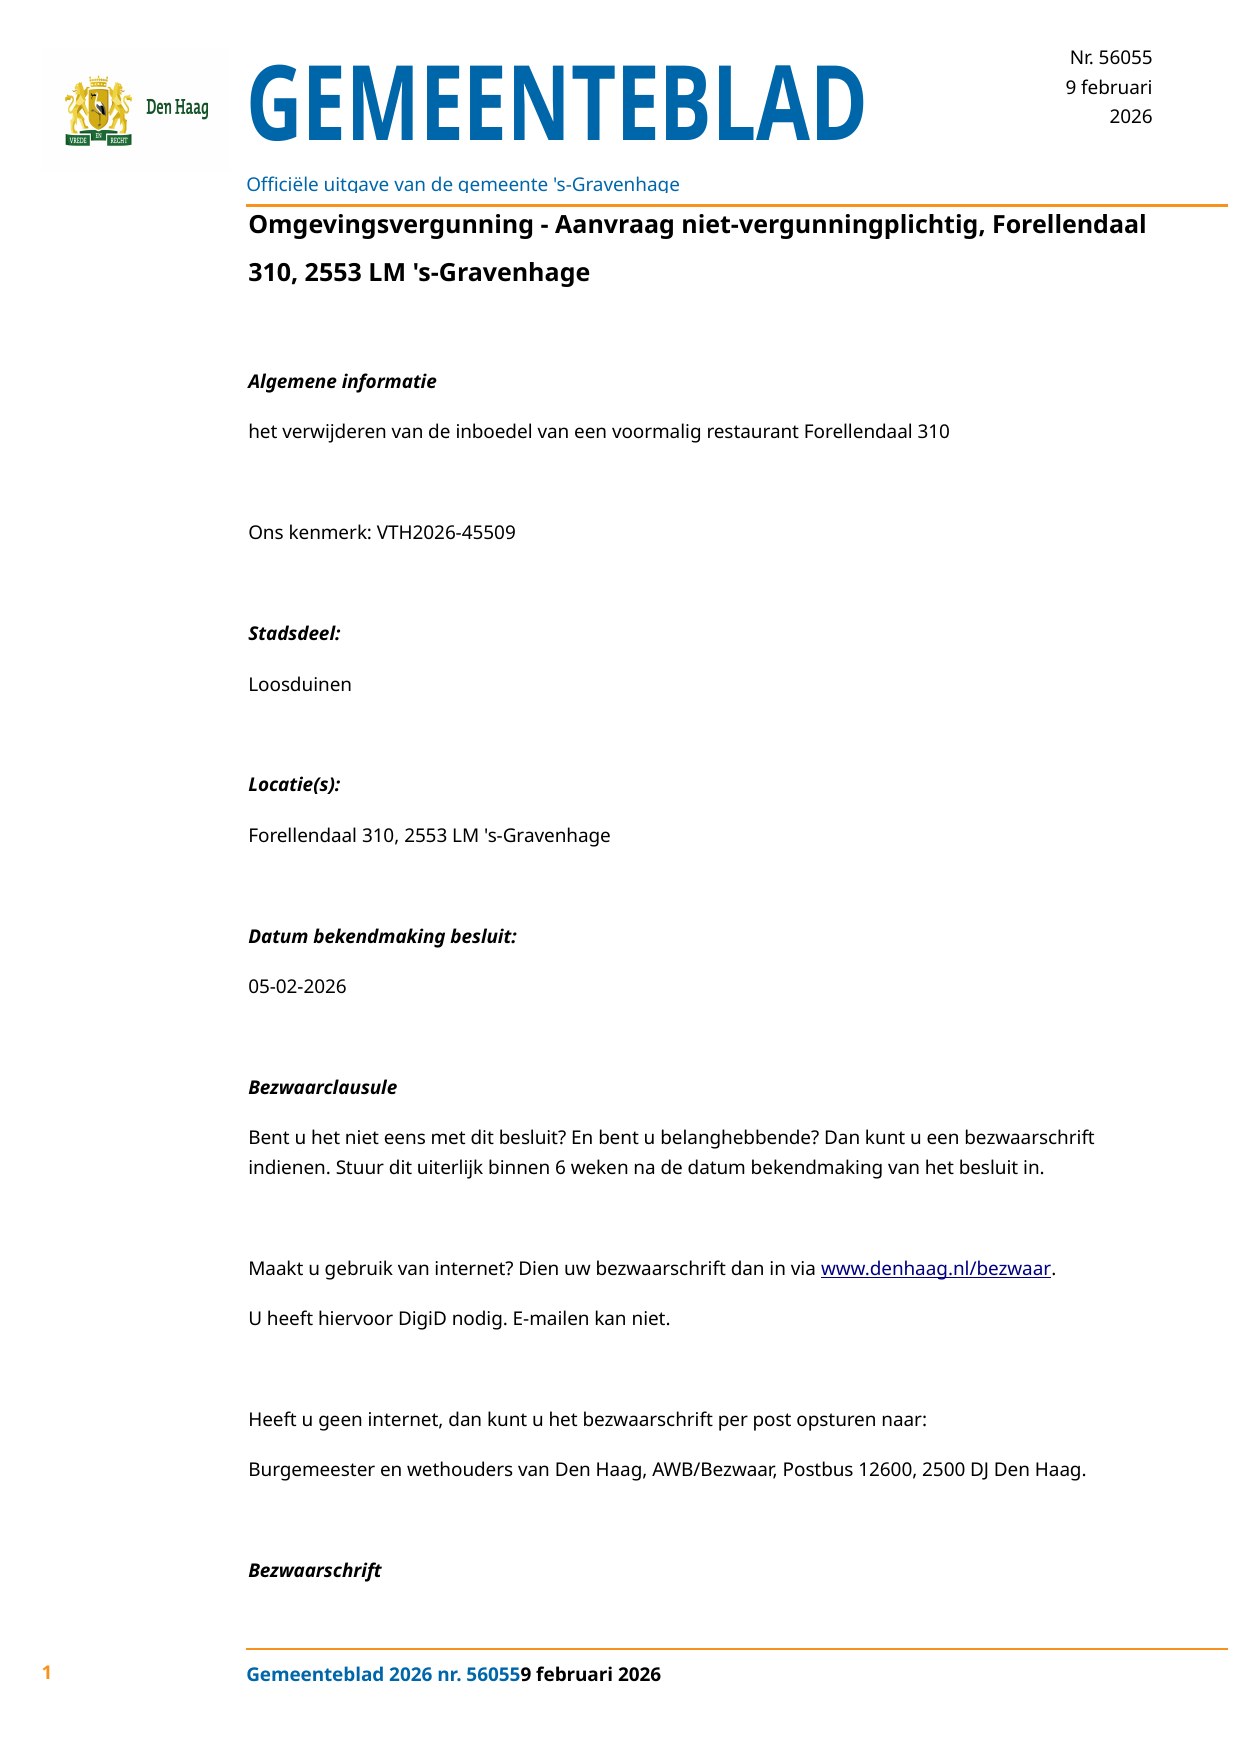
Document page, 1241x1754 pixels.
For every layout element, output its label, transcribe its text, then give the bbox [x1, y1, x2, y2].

text Algemene informatie [248, 368, 1152, 394]
text Bezwaarclausule [248, 1074, 1152, 1100]
text het verwijderen van de inboedel van een voormalig restaurant Forellendaal 310 [248, 419, 1152, 444]
text Maakt u gebruik van internet? Dien uw bezwaarschrift dan in via www.denhaag.nl/bezwaar. [248, 1255, 1152, 1281]
text Omgevingsvergunning - Aanvraag niet-vergunningplichtig, Forellendaal 310, 2553 LM 's-Gravenhage [248, 207, 1152, 288]
text Ons kenmerk: VTH2026-45509 [248, 519, 1152, 545]
text Bezwaarschrift [248, 1557, 1152, 1583]
text Loosduinen [248, 671, 1152, 697]
picture [41, 47, 231, 172]
text Forellendaal 310, 2553 LM 's-Gravenhage [248, 822, 1152, 848]
text U heeft hiervoor DigiD nodig. E-mailen kan niet. [248, 1305, 1152, 1331]
text Locatie(s): [248, 772, 1152, 797]
text Burgemeester en wethouders van Den Haag, AWB/Bezwaar, Postbus 12600, 2500 DJ Den Haag. [248, 1457, 1152, 1482]
text Bent u het niet eens met dit besluit? En bent u belanghebbende? Dan kunt u een bezwaarschrift indienen. Stuur dit uiterlijk binnen 6 weken na de datum bekendmaking van het besluit in. [248, 1124, 1152, 1180]
text Heeft u geen internet, dan kunt u het bezwaarschrift per post opsturen naar: [248, 1406, 1152, 1432]
text Datum bekendmaking besluit: [248, 923, 1152, 949]
text 05-02-2026 [248, 973, 1152, 999]
text Stadsdeel: [248, 620, 1152, 646]
